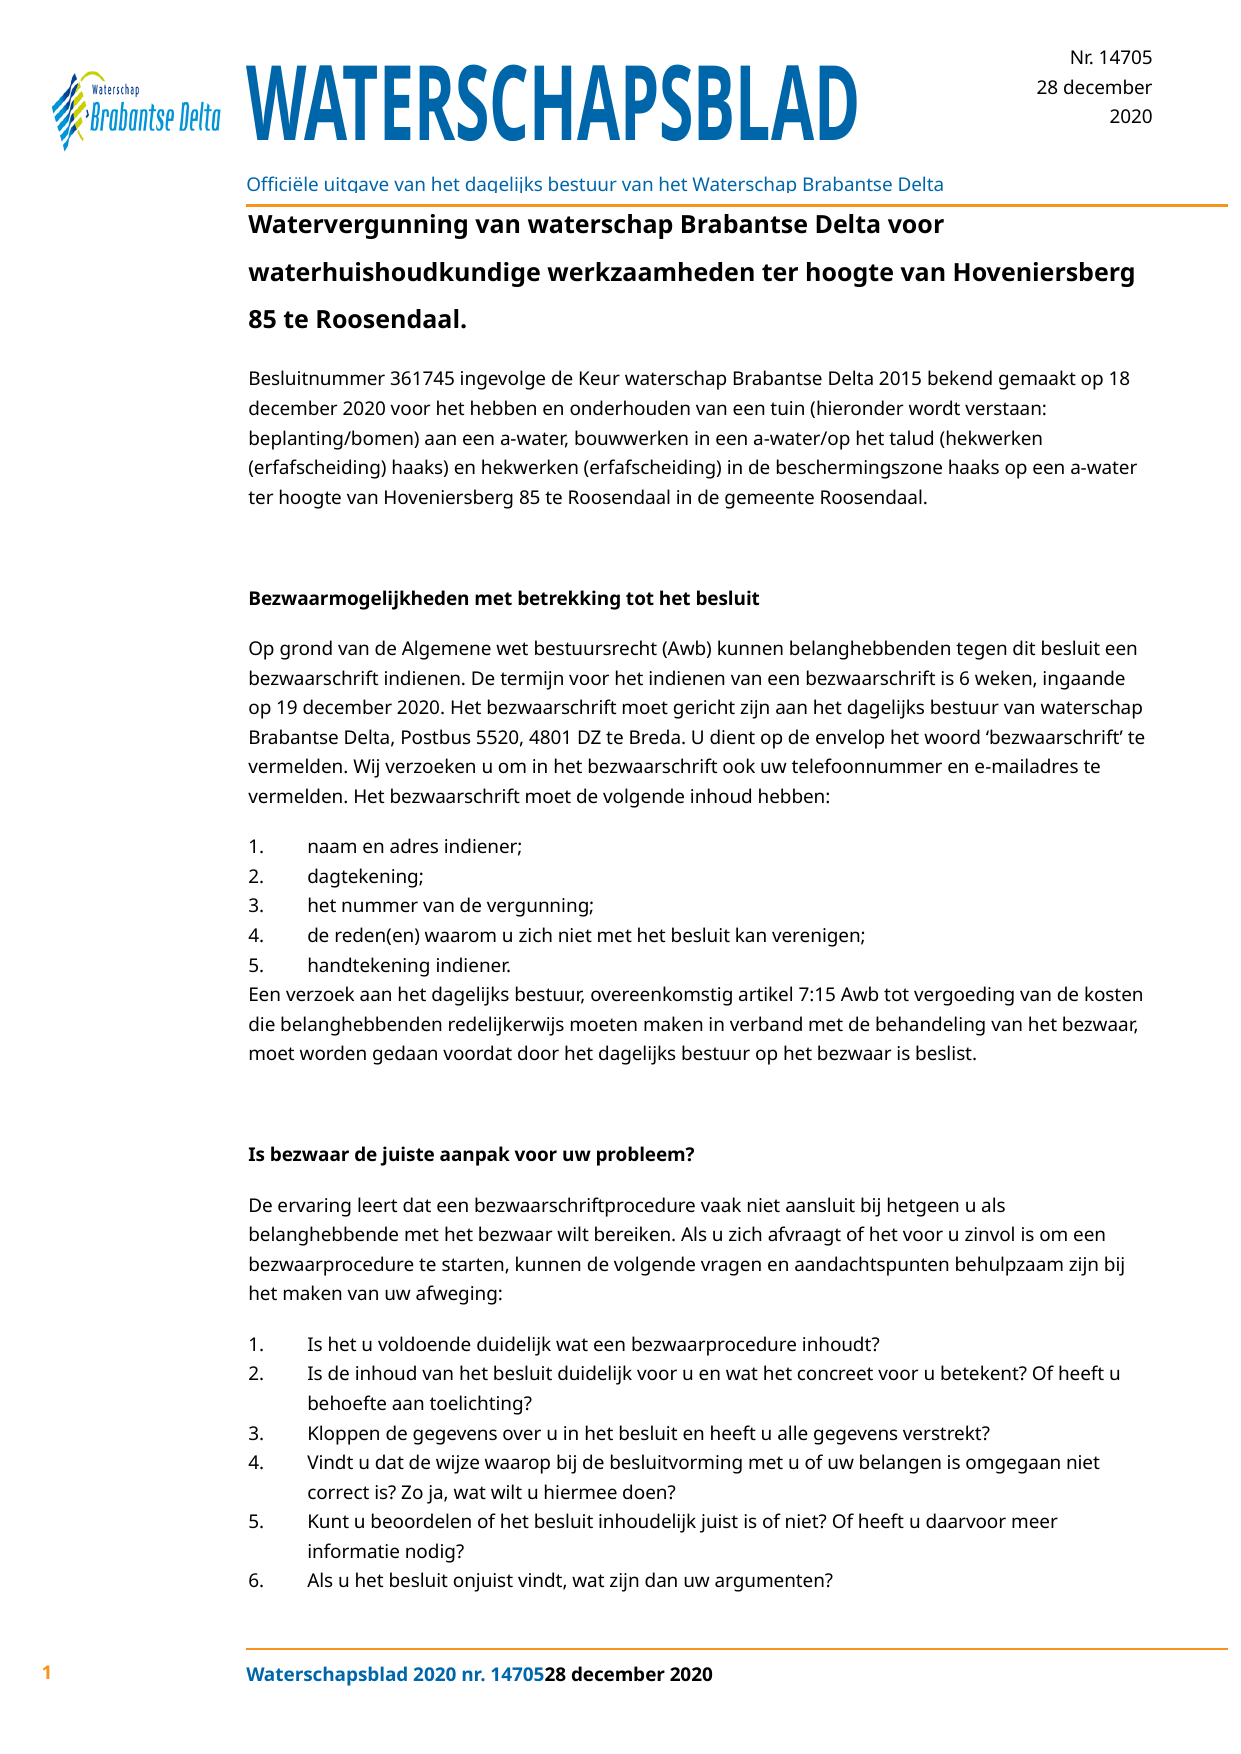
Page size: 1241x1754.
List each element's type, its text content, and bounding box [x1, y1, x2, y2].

list handtekening indiener. [248, 952, 1152, 977]
text Op grond van de Algemene wet bestuursrecht (Awb) kunnen belanghebbenden tegen dit besluit een bezwaarschrift indienen. De termijn voor het indienen van een bezwaarschrift is 6 weken, ingaande op 19 december 2020. Het bezwaarschrift moet gericht zijn aan het dagelijks bestuur van waterschap Brabantse Delta, Postbus 5520, 4801 DZ te Breda. U dient op de envelop het woord ‘bezwaarschrift’ te vermelden. Wij verzoeken u om in het bezwaarschrift ook uw telefoonnummer en e‑mailadres te vermelden. Het bezwaarschrift moet de volgende inhoud hebben: [248, 635, 1152, 809]
list naam en adres indiener; [248, 833, 1152, 859]
list Als u het besluit onjuist vindt, wat zijn dan uw argumenten? [248, 1568, 1152, 1593]
picture [41, 47, 231, 172]
list Is de inhoud van het besluit duidelijk voor u en wat het concreet voor u betekent? Of heeft u behoefte aan toelichting? [248, 1361, 1152, 1416]
list Kunt u beoordelen of het besluit inhoudelijk juist is of niet? Of heeft u daarvoor meer informatie nodig? [248, 1508, 1152, 1564]
list het nummer van de vergunning; [248, 893, 1152, 918]
list Vindt u dat de wijze waarop bij de besluitvorming met u of uw belangen is omgegaan niet correct is? Zo ja, wat wilt u hiermee doen? [248, 1449, 1152, 1504]
list Kloppen de gegevens over u in het besluit en heeft u alle gegevens verstrekt? [248, 1420, 1152, 1445]
text Een verzoek aan het dagelijks bestuur, overeenkomstig artikel 7:15 Awb tot vergoeding van de kosten die belanghebbenden redelijkerwijs moeten maken in verband met de behandeling van het bezwaar, moet worden gedaan voordat door het dagelijks bestuur op het bezwaar is beslist. [248, 981, 1152, 1066]
text Watervergunning van waterschap Brabantse Delta voor waterhuishoudkundige werkzaamheden ter hoogte van Hoveniersberg 85 te Roosendaal. [248, 207, 1152, 336]
text De ervaring leert dat een bezwaarschriftprocedure vaak niet aansluit bij hetgeen u als belanghebbende met het bezwaar wilt bereiken. Als u zich afvraagt of het voor u zinvol is om een bezwaarprocedure te starten, kunnen de volgende vragen en aandachtspunten behulpzaam zijn bij het maken van uw afweging: [248, 1192, 1152, 1306]
text Is bezwaar de juiste aanpak voor uw probleem? [248, 1141, 1152, 1167]
text Bezwaarmogelijkheden met betrekking tot het besluit [248, 585, 1152, 610]
list Is het u voldoende duidelijk wat een bezwaarprocedure inhoudt? [248, 1331, 1152, 1357]
text Besluitnummer 361745 ingevolge de Keur waterschap Brabantse Delta 2015 bekend gemaakt op 18 december 2020 voor het hebben en onderhouden van een tuin (hieronder wordt verstaan: beplanting/bomen) aan een a-water, bouwwerken in een a-water/op het talud (hekwerken (erfafscheiding) haaks) en hekwerken (erfafscheiding) in de beschermingszone haaks op een a-water ter hoogte van Hoveniersberg 85 te Roosendaal in de gemeente Roosendaal. [248, 366, 1152, 509]
list dagtekening; [248, 863, 1152, 889]
list de reden(en) waarom u zich niet met het besluit kan verenigen; [248, 922, 1152, 948]
